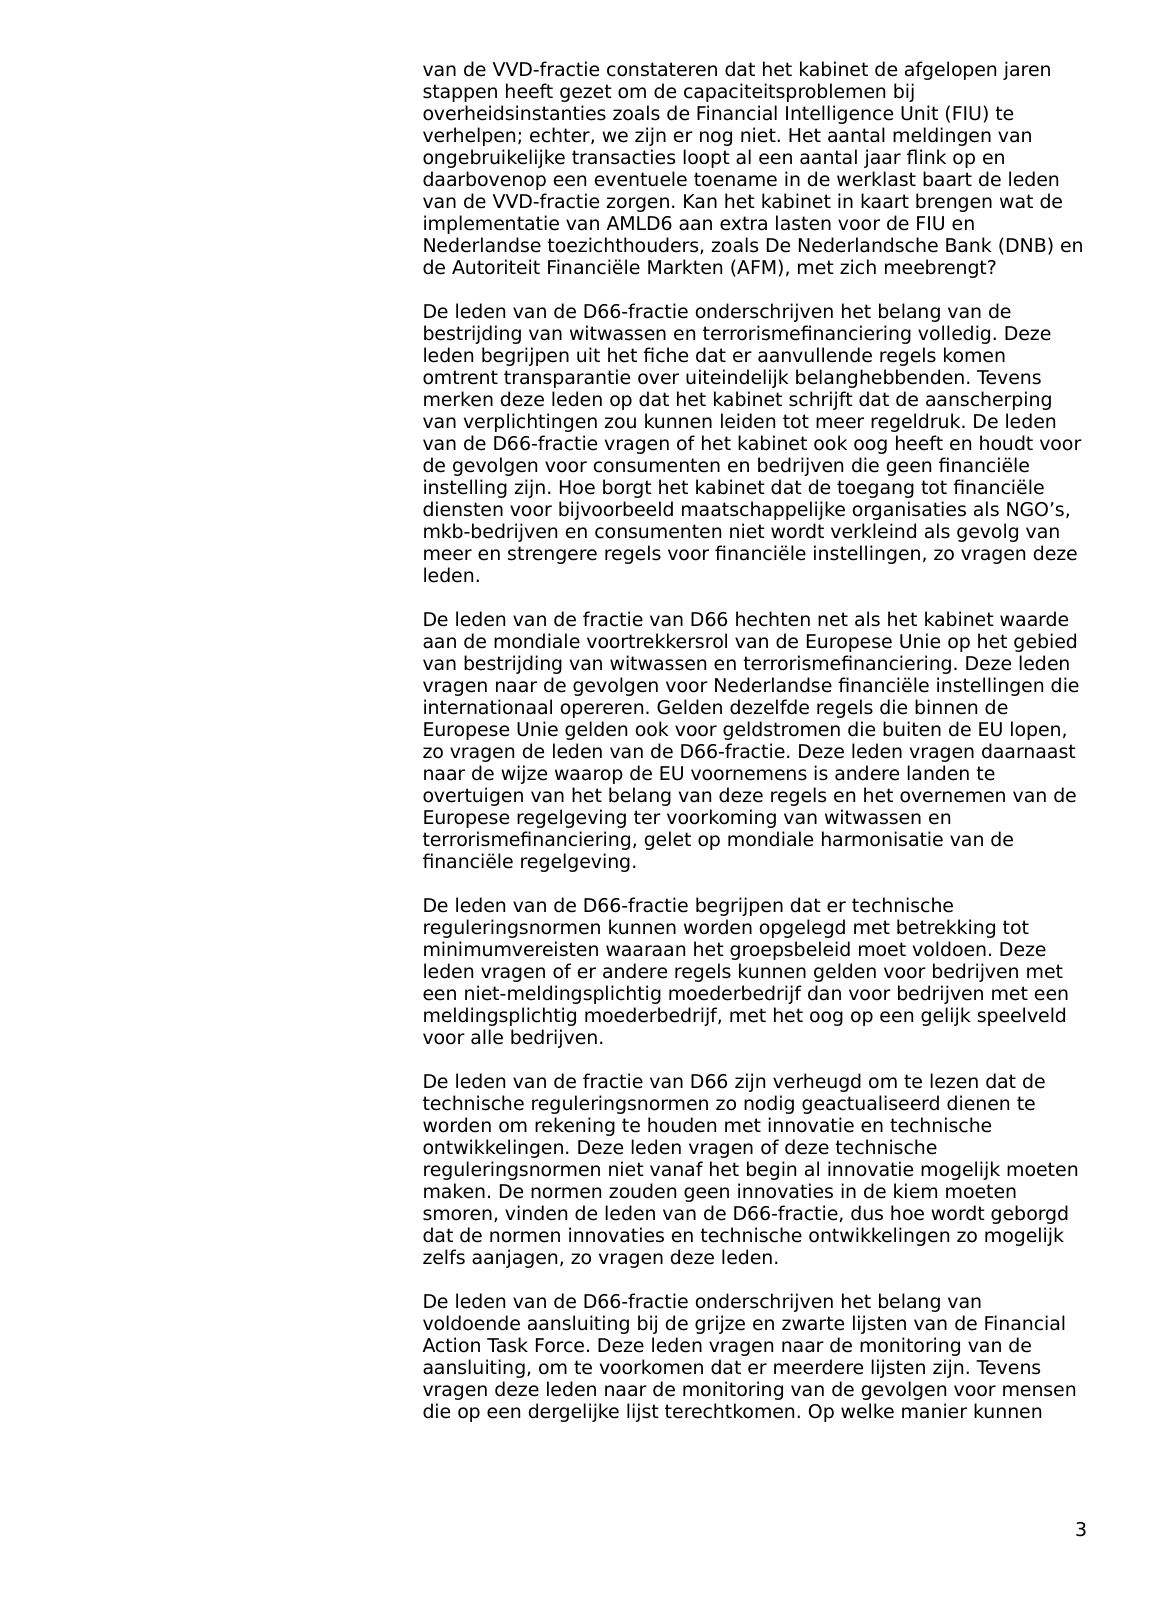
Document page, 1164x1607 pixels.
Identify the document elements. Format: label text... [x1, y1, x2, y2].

text van de VVD-fractie constateren dat het kabinet de afgelopen jaren stappen heeft gezet om de capaciteitsproblemen bij overheidsinstanties zoals de Financial Intelligence Unit (FIU) te verhelpen; echter, we zijn er nog niet. Het aantal meldingen van ongebruikelijke transacties loopt al een aantal jaar flink op en daarbovenop een eventuele toename in de werklast baart de leden van de VVD-fractie zorgen. Kan het kabinet in kaart brengen wat de implementatie van AMLD6 aan extra lasten voor de FIU en Nederlandse toezichthouders, zoals De Nederlandsche Bank (DNB) en de Autoriteit Financiële Markten (AFM), met zich meebrengt? [422, 59, 1087, 279]
text De leden van de fractie van D66 hechten net als het kabinet waarde aan de mondiale voortrekkersrol van de Europese Unie op het gebied van bestrijding van witwassen en terrorismefinanciering. Deze leden vragen naar de gevolgen voor Nederlandse financiële instellingen die internationaal opereren. Gelden dezelfde regels die binnen de Europese Unie gelden ook voor geldstromen die buiten de EU lopen, zo vragen de leden van de D66-fractie. Deze leden vragen daarnaast naar de wijze waarop de EU voornemens is andere landen te overtuigen van het belang van deze regels en het overnemen van de Europese regelgeving ter voorkoming van witwassen en terrorismefinanciering, gelet op mondiale harmonisatie van de financiële regelgeving. [422, 609, 1087, 873]
text De leden van de D66-fractie onderschrijven het belang van voldoende aansluiting bij de grijze en zwarte lijsten van de Financial Action Task Force. Deze leden vragen naar de monitoring van de aansluiting, om te voorkomen dat er meerdere lijsten zijn. Tevens vragen deze leden naar de monitoring van de gevolgen voor mensen die op een dergelijke lijst terechtkomen. Op welke manier kunnen [422, 1291, 1087, 1423]
text De leden van de D66-fractie begrijpen dat er technische reguleringsnormen kunnen worden opgelegd met betrekking tot minimumvereisten waaraan het groepsbeleid moet voldoen. Deze leden vragen of er andere regels kunnen gelden voor bedrijven met een niet-meldingsplichtig moederbedrijf dan voor bedrijven met een meldingsplichtig moederbedrijf, met het oog op een gelijk speelveld voor alle bedrijven. [422, 895, 1087, 1049]
text De leden van de fractie van D66 zijn verheugd om te lezen dat de technische reguleringsnormen zo nodig geactualiseerd dienen te worden om rekening te houden met innovatie en technische ontwikkelingen. Deze leden vragen of deze technische reguleringsnormen niet vanaf het begin al innovatie mogelijk moeten maken. De normen zouden geen innovaties in de kiem moeten smoren, vinden de leden van de D66-fractie, dus hoe wordt geborgd dat de normen innovaties en technische ontwikkelingen zo mogelijk zelfs aanjagen, zo vragen deze leden. [422, 1071, 1087, 1269]
text De leden van de D66-fractie onderschrijven het belang van de bestrijding van witwassen en terrorismefinanciering volledig. Deze leden begrijpen uit het fiche dat er aanvullende regels komen omtrent transparantie over uiteindelijk belanghebbenden. Tevens merken deze leden op dat het kabinet schrijft dat de aanscherping van verplichtingen zou kunnen leiden tot meer regeldruk. De leden van de D66-fractie vragen of het kabinet ook oog heeft en houdt voor de gevolgen voor consumenten en bedrijven die geen financiële instelling zijn. Hoe borgt het kabinet dat de toegang tot financiële diensten voor bijvoorbeeld maatschappelijke organisaties als NGO’s, mkb-bedrijven en consumenten niet wordt verkleind als gevolg van meer en strengere regels voor financiële instellingen, zo vragen deze leden. [422, 301, 1087, 587]
